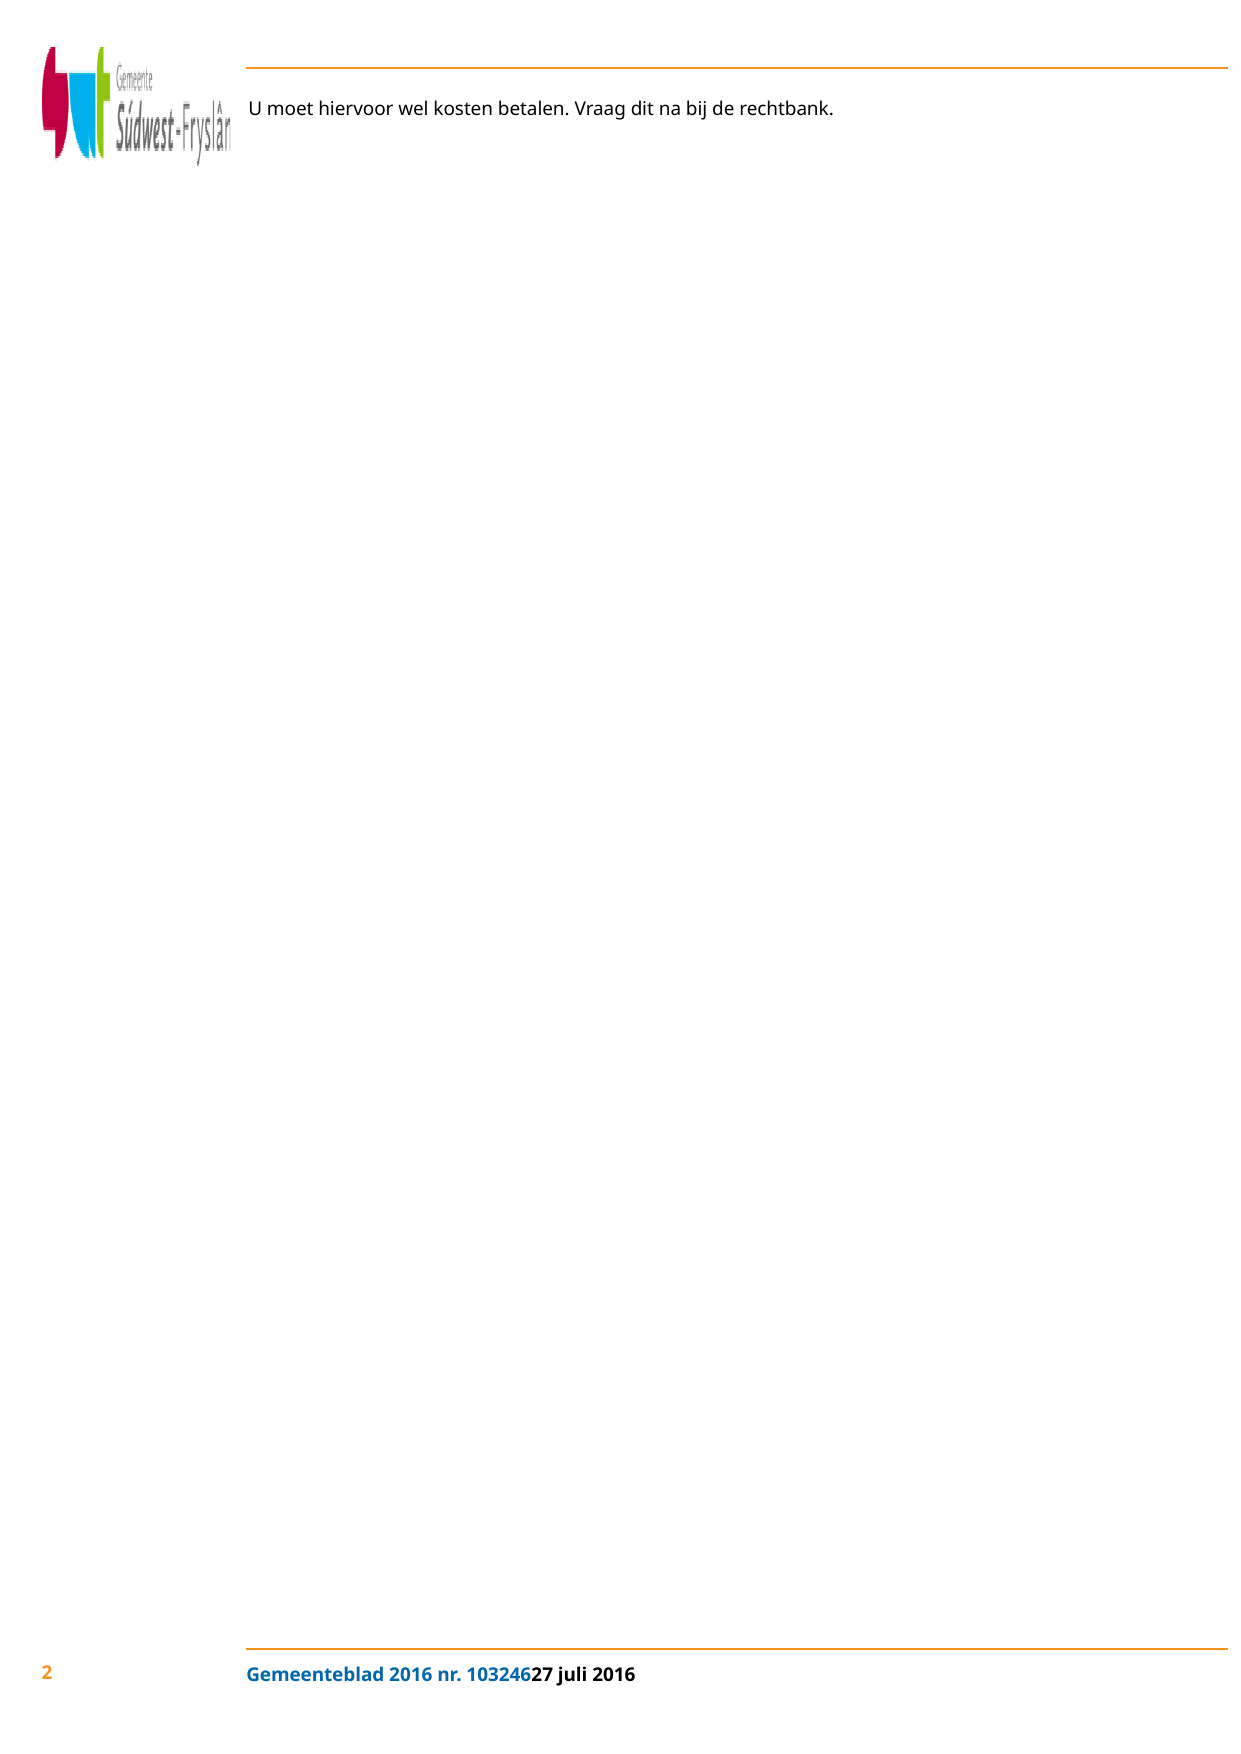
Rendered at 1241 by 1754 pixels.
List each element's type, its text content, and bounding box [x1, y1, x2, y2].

picture [41, 47, 231, 172]
text U moet hiervoor wel kosten betalen. Vraag dit na bij de rechtbank. [248, 95, 1152, 121]
